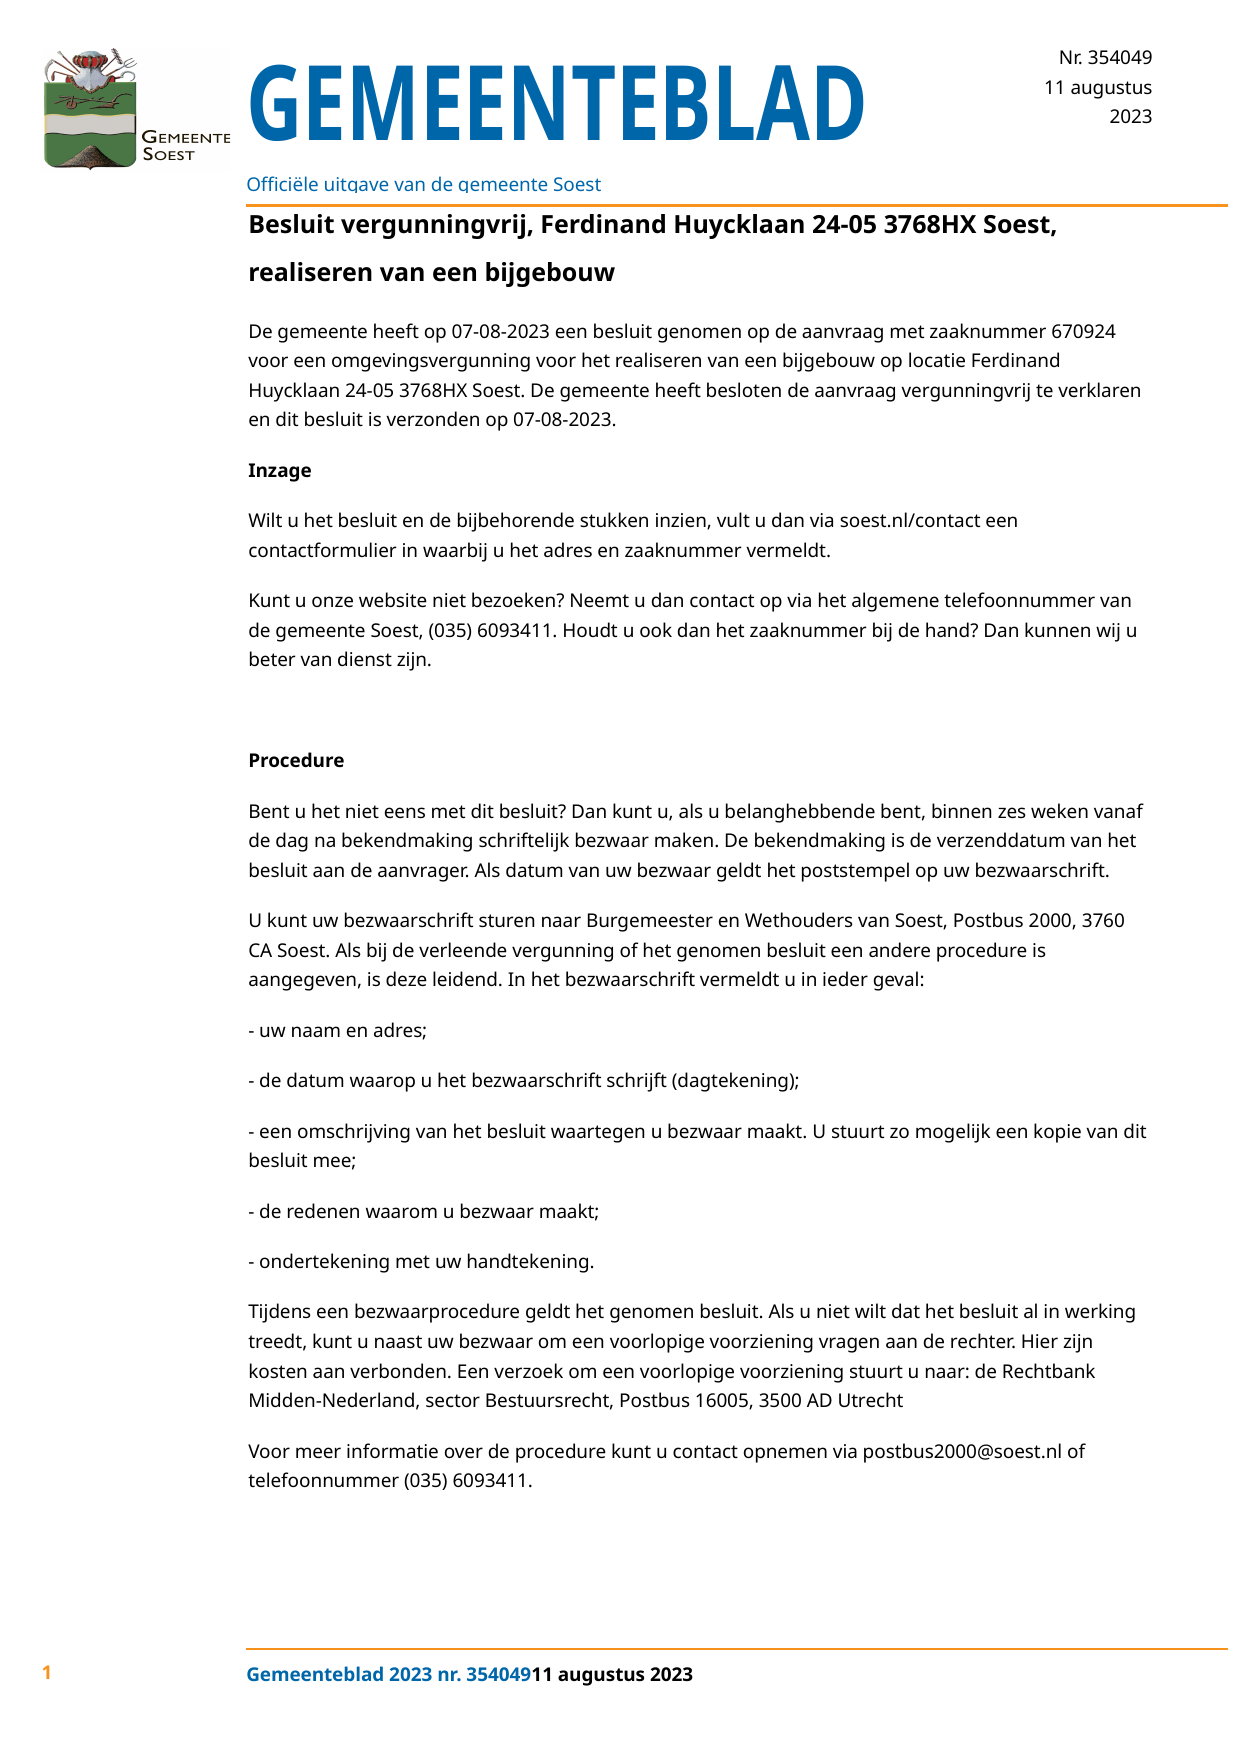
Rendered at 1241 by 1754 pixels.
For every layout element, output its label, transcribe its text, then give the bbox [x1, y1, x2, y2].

text Tijdens een bezwaarprocedure geldt het genomen besluit. Als u niet wilt dat het besluit al in werking treedt, kunt u naast uw bezwaar om een voorlopige voorziening vragen aan de rechter. Hier zijn kosten aan verbonden. Een verzoek om een voorlopige voorziening stuurt u naar: de Rechtbank Midden-Nederland, sector Bestuursrecht, Postbus 16005, 3500 AD Utrecht [248, 1299, 1152, 1413]
text De gemeente heeft op 07-08-2023 een besluit genomen op de aanvraag met zaaknummer 670924 voor een omgevingsvergunning voor het realiseren van een bijgebouw op locatie Ferdinand Huycklaan 24-05 3768HX Soest. De gemeente heeft besloten de aanvraag vergunningvrij te verklaren en dit besluit is verzonden op 07-08-2023. [248, 318, 1152, 432]
text U kunt uw bezwaarschrift sturen naar Burgemeester en Wethouders van Soest, Postbus 2000, 3760 CA Soest. Als bij de verleende vergunning of het genomen besluit een andere procedure is aangegeven, is deze leidend. In het bezwaarschrift vermeldt u in ieder geval: [248, 907, 1152, 992]
text - ondertekening met uw handtekening. [248, 1248, 1152, 1274]
text Bent u het niet eens met dit besluit? Dan kunt u, als u belanghebbende bent, binnen zes weken vanaf de dag na bekendmaking schriftelijk bezwaar maken. De bekendmaking is de verzenddatum van het besluit aan de aanvrager. Als datum van uw bezwaar geldt het poststempel op uw bezwaarschrift. [248, 798, 1152, 883]
text - de datum waarop u het bezwaarschrift schrijft (dagtekening); [248, 1067, 1152, 1093]
text - een omschrijving van het besluit waartegen u bezwaar maakt. U stuurt zo mogelijk een kopie van dit besluit mee; [248, 1118, 1152, 1173]
text Besluit vergunningvrij, Ferdinand Huycklaan 24-05 3768HX Soest, realiseren van een bijgebouw [248, 207, 1152, 288]
text Voor meer informatie over de procedure kunt u contact opnemen via postbus2000@soest.nl of telefoonnummer (035) 6093411. [248, 1438, 1152, 1493]
text Inzage [248, 457, 1152, 483]
text Procedure [248, 747, 1152, 773]
text - uw naam en adres; [248, 1017, 1152, 1043]
picture [41, 47, 231, 172]
text Wilt u het besluit en de bijbehorende stukken inzien, vult u dan via soest.nl/contact een contactformulier in waarbij u het adres en zaaknummer vermeldt. [248, 507, 1152, 563]
text - de redenen waarom u bezwaar maakt; [248, 1198, 1152, 1224]
text Kunt u onze website niet bezoeken? Neemt u dan contact op via het algemene telefoonnummer van de gemeente Soest, (035) 6093411. Houdt u ook dan het zaaknummer bij de hand? Dan kunnen wij u beter van dienst zijn. [248, 587, 1152, 672]
